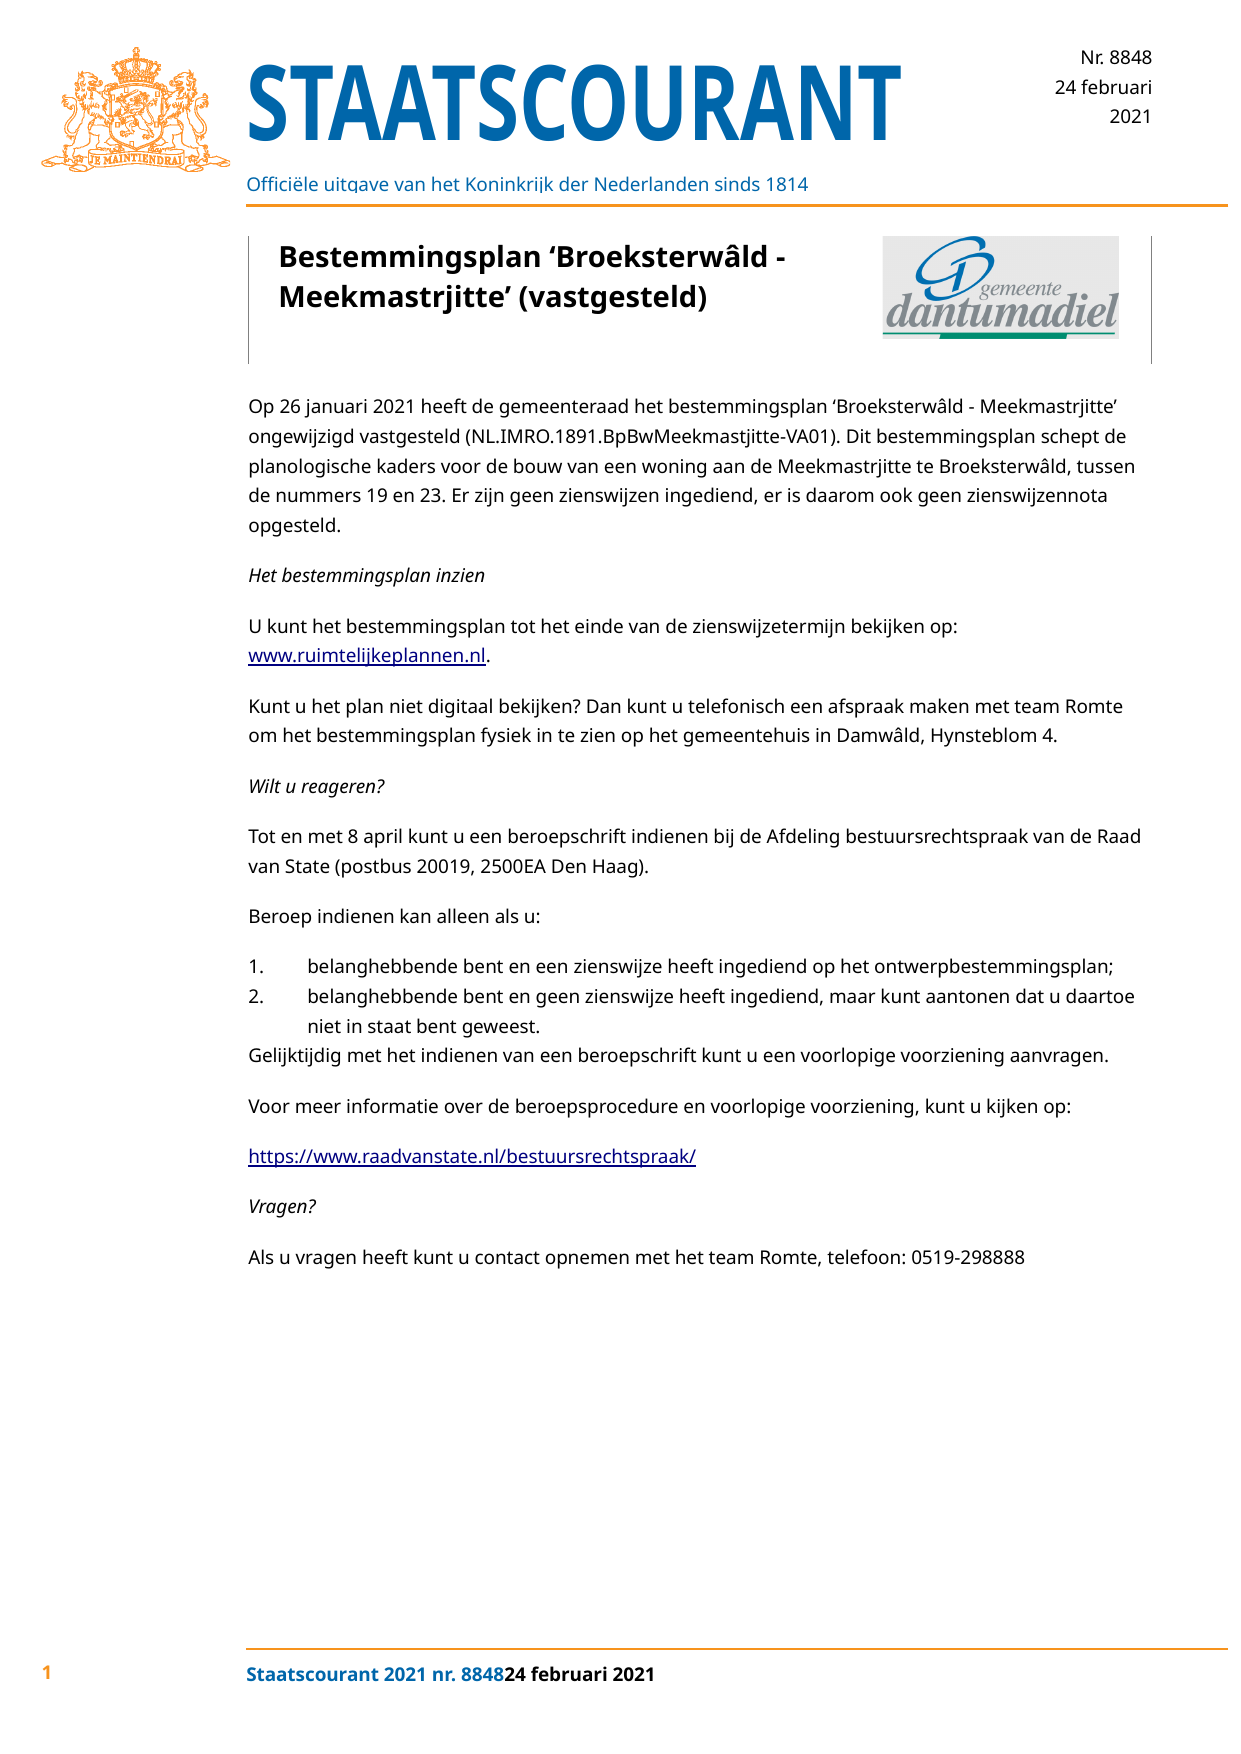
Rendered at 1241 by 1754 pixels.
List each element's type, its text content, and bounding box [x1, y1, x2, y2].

text Als u vragen heeft kunt u contact opnemen met het team Romte, telefoon: 0519-298888 [248, 1244, 1152, 1270]
text Tot en met 8 april kunt u een beroepschrift indienen bij de Afdeling bestuursrechtspraak van de Raad van State (postbus 20019, 2500EA Den Haag). [248, 823, 1152, 878]
table_header [850, 236, 882, 338]
list belanghebbende bent en een zienswijze heeft ingediend op het ontwerpbestemmingsplan; [248, 954, 1152, 979]
text U kunt het bestemmingsplan tot het einde van de zienswijzetermijn bekijken op: www.ruimtelijkeplannen.nl. [248, 613, 1152, 668]
text Op 26 januari 2021 heeft de gemeenteraad het bestemmingsplan ‘Broeksterwâld - Meekmastrjitte’ ongewijzigd vastgesteld (NL.IMRO.1891.BpBwMeekmastjitte-VA01). Dit bestemmingsplan schept de planologische kaders voor de bouw van een woning aan de Meekmastrjitte te Broeksterwâld, tussen de nummers 19 en 23. Er zijn geen zienswijzen ingediend, er is daarom ook geen zienswijzennota opgesteld. [248, 394, 1152, 538]
text Het bestemmingsplan inzien [248, 562, 1152, 588]
picture [41, 47, 231, 172]
text Vragen? [248, 1194, 1152, 1219]
table_header Bestemmingsplan ‘Broeksterwâld - Meekmastrjitte’ (vastgesteld) [249, 236, 850, 364]
text Kunt u het plan niet digitaal bekijken? Dan kunt u telefonisch een afspraak maken met team Romte om het bestemmingsplan fysiek in te zien op het gemeentehuis in Damwâld, Hynsteblom 4. [248, 693, 1152, 748]
text Beroep indienen kan alleen als u: [248, 903, 1152, 929]
text Wilt u reageren? [248, 773, 1152, 798]
text Voor meer informatie over de beroepsprocedure en voorlopige voorziening, kunt u kijken op: [248, 1093, 1152, 1118]
text Gelijktijdig met het indienen van een beroepschrift kunt u een voorlopige voorziening aanvragen. [248, 1042, 1152, 1068]
list belanghebbende bent en geen zienswijze heeft ingediend, maar kunt aantonen dat u daartoe niet in staat bent geweest. [248, 983, 1152, 1038]
table_header [1119, 236, 1151, 338]
picture [882, 236, 1119, 339]
text https://www.raadvanstate.nl/bestuursrechtspraak/ [248, 1143, 1152, 1169]
table_header [850, 339, 1151, 364]
